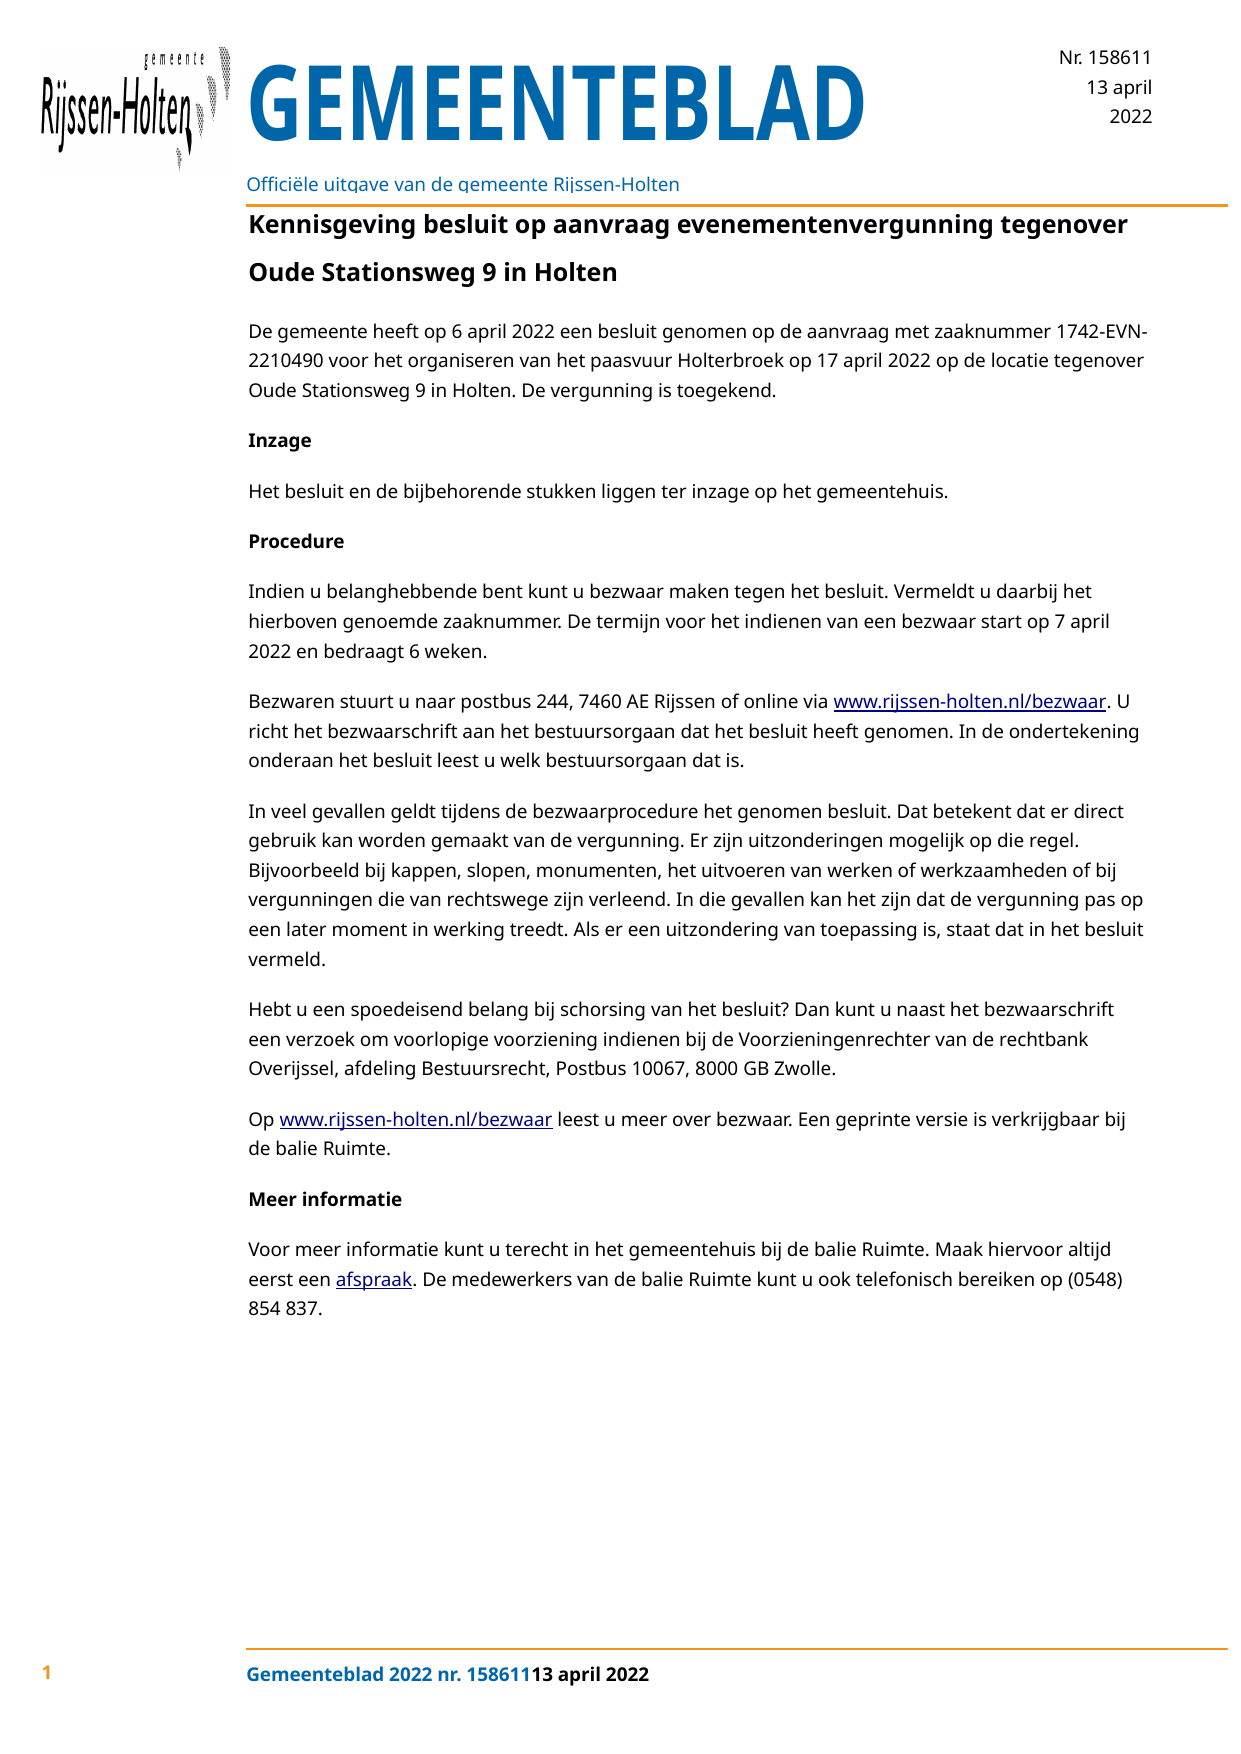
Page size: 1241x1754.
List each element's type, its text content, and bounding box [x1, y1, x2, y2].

text Meer informatie [248, 1186, 1152, 1212]
text Indien u belanghebbende bent kunt u bezwaar maken tegen het besluit. Vermeldt u daarbij het hierboven genoemde zaaknummer. De termijn voor het indienen van een bezwaar start op 7 april 2022 en bedraagt 6 weken. [248, 579, 1152, 664]
picture [41, 47, 231, 172]
text De gemeente heeft op 6 april 2022 een besluit genomen op de aanvraag met zaaknummer 1742-EVN-2210490 voor het organiseren van het paasvuur Holterbroek op 17 april 2022 op de locatie tegenover Oude Stationsweg 9 in Holten. De vergunning is toegekend. [248, 318, 1152, 403]
text Inzage [248, 427, 1152, 453]
text Het besluit en de bijbehorende stukken liggen ter inzage op het gemeentehuis. [248, 478, 1152, 504]
text Bezwaren stuurt u naar postbus 244, 7460 AE Rijssen of online via www.rijssen-holten.nl/bezwaar. U richt het bezwaarschrift aan het bestuursorgaan dat het besluit heeft genomen. In de ondertekening onderaan het besluit leest u welk bestuursorgaan dat is. [248, 688, 1152, 773]
text Kennisgeving besluit op aanvraag evenementenvergunning tegenover Oude Stationsweg 9 in Holten [248, 207, 1152, 288]
text In veel gevallen geldt tijdens de bezwaarprocedure het genomen besluit. Dat betekent dat er direct gebruik kan worden gemaakt van de vergunning. Er zijn uitzonderingen mogelijk op die regel. Bijvoorbeeld bij kappen, slopen, monumenten, het uitvoeren van werken of werkzaamheden of bij vergunningen die van rechtswege zijn verleend. In die gevallen kan het zijn dat de vergunning pas op een later moment in werking treedt. Als er een uitzondering van toepassing is, staat dat in het besluit vermeld. [248, 798, 1152, 972]
text Procedure [248, 528, 1152, 554]
text Hebt u een spoedeisend belang bij schorsing van het besluit? Dan kunt u naast het bezwaarschrift een verzoek om voorlopige voorziening indienen bij de Voorzieningenrechter van de rechtbank Overijssel, afdeling Bestuursrecht, Postbus 10067, 8000 GB Zwolle. [248, 996, 1152, 1081]
text Voor meer informatie kunt u terecht in het gemeentehuis bij de balie Ruimte. Maak hiervoor altijd eerst een afspraak. De medewerkers van de balie Ruimte kunt u ook telefonisch bereiken op (0548) 854 837. [248, 1236, 1152, 1321]
text Op www.rijssen-holten.nl/bezwaar leest u meer over bezwaar. Een geprinte versie is verkrijgbaar bij de balie Ruimte. [248, 1106, 1152, 1161]
